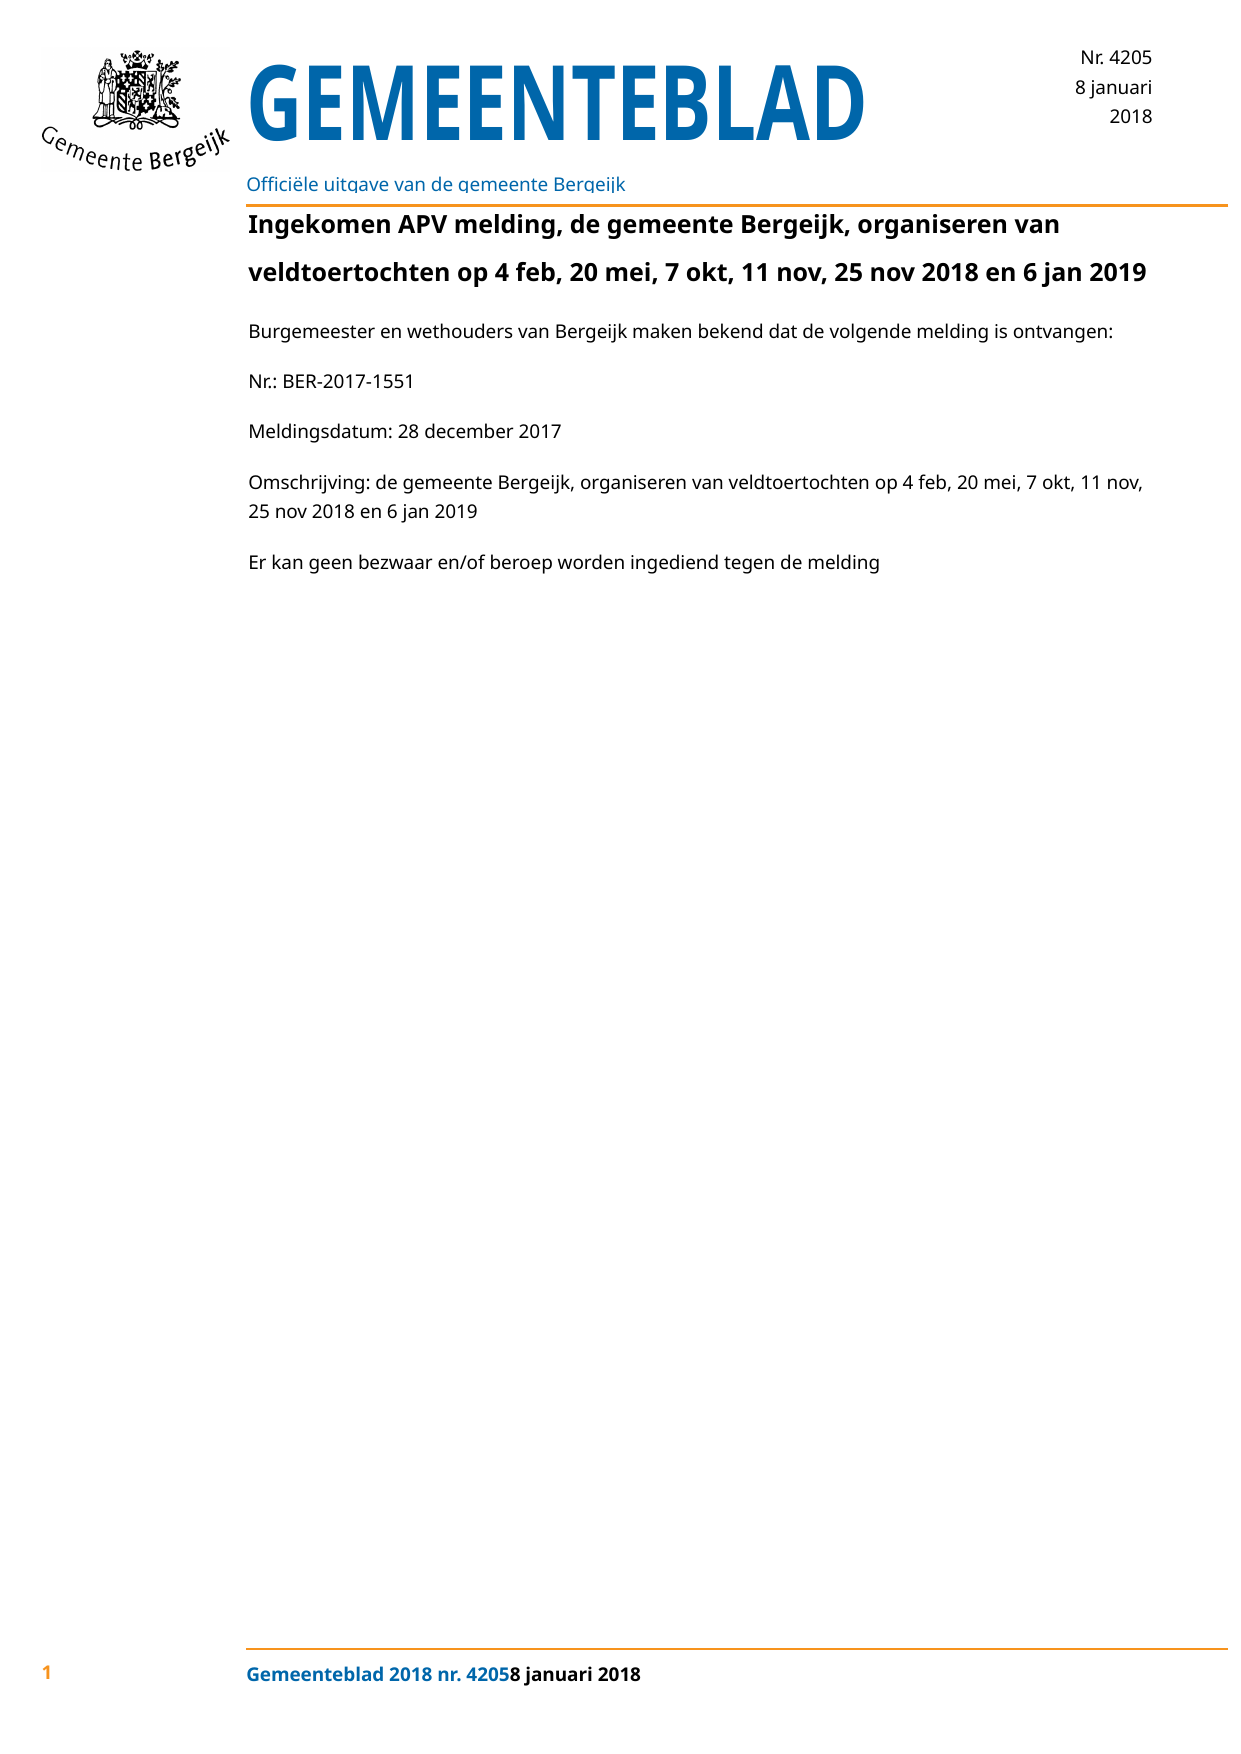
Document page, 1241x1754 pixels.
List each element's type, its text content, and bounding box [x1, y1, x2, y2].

text Er kan geen bezwaar en/of beroep worden ingediend tegen de melding [248, 549, 1152, 575]
text Omschrijving: de gemeente Bergeijk, organiseren van veldtoertochten op 4 feb, 20 mei, 7 okt, 11 nov, 25 nov 2018 en 6 jan 2019 [248, 469, 1152, 524]
text Burgemeester en wethouders van Bergeijk maken bekend dat de volgende melding is ontvangen: [248, 318, 1152, 344]
text Nr.: BER-2017-1551 [248, 368, 1152, 394]
text Meldingsdatum: 28 december 2017 [248, 419, 1152, 444]
picture [41, 47, 231, 172]
text Ingekomen APV melding, de gemeente Bergeijk, organiseren van veldtoertochten op 4 feb, 20 mei, 7 okt, 11 nov, 25 nov 2018 en 6 jan 2019 [248, 207, 1152, 288]
